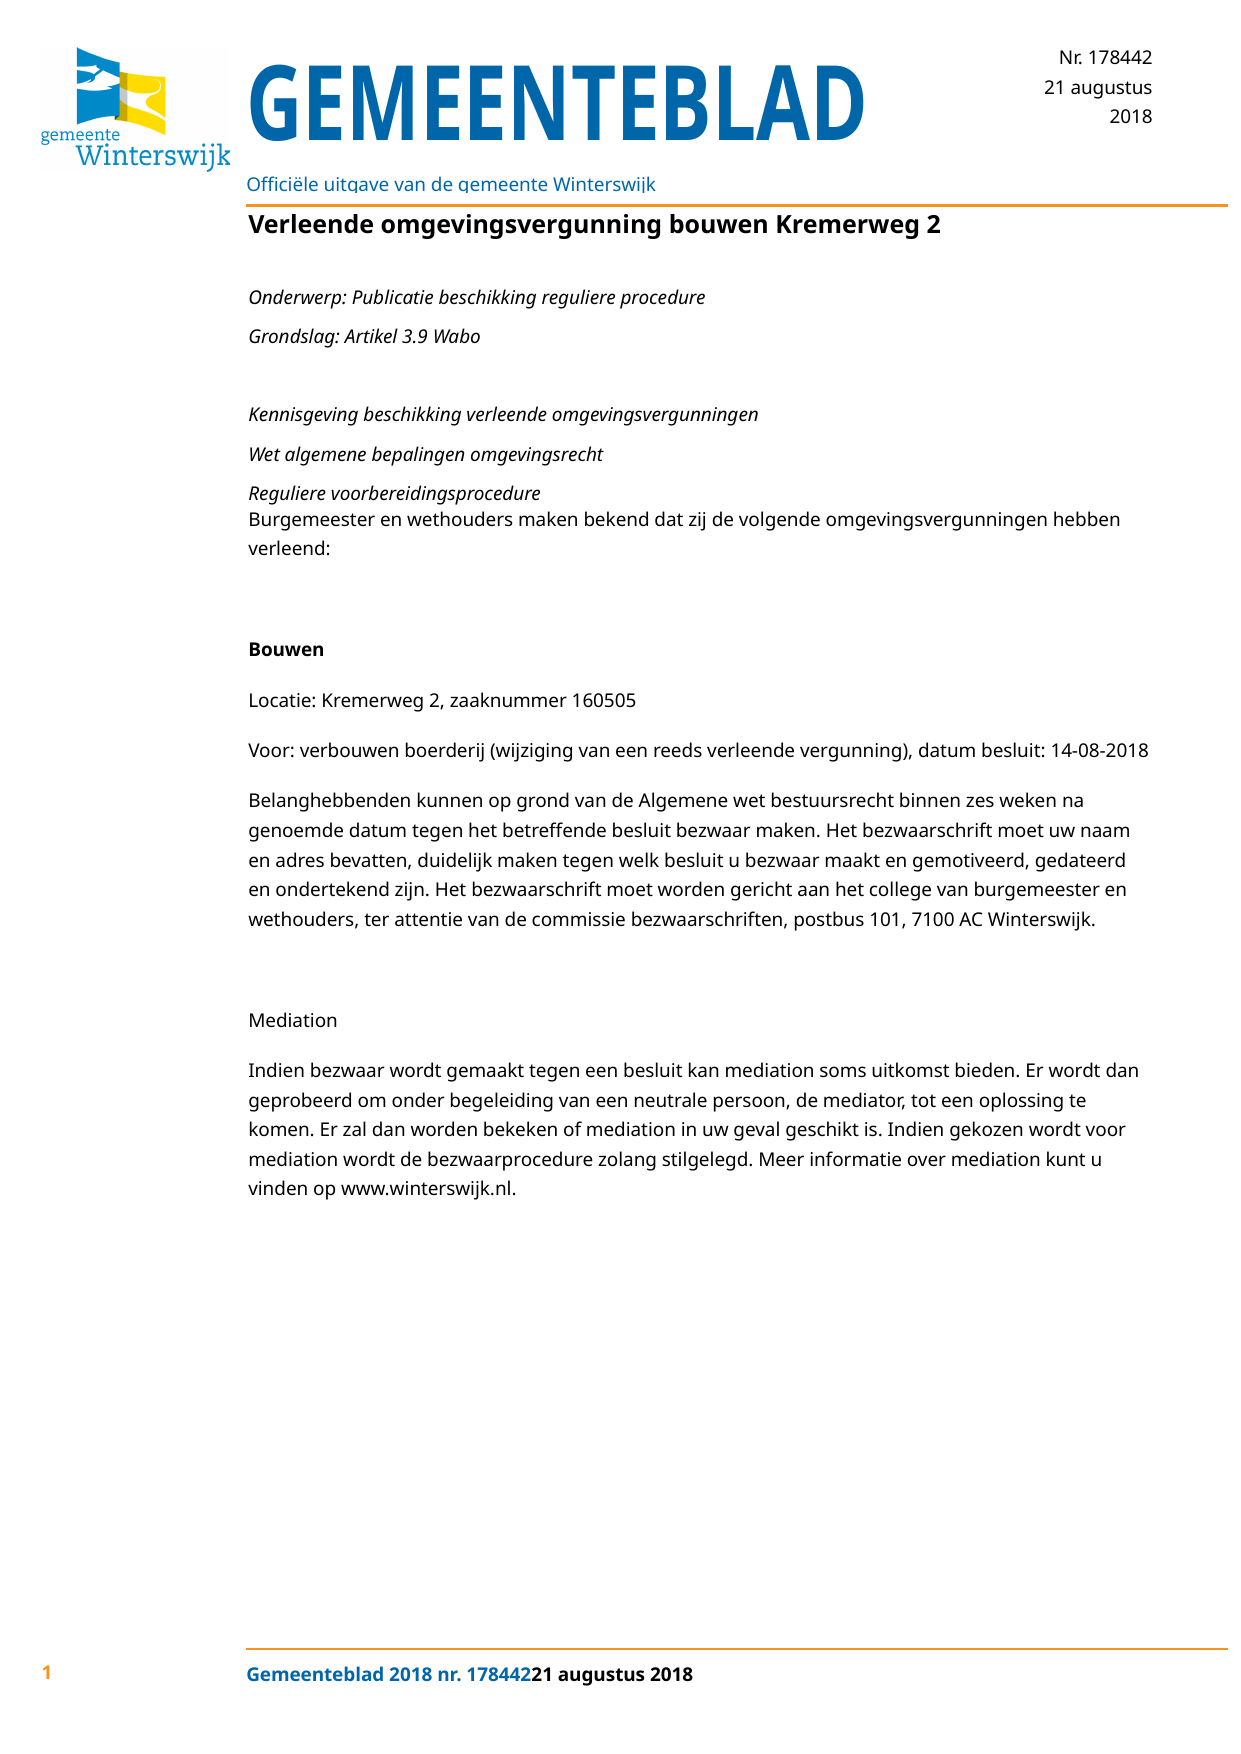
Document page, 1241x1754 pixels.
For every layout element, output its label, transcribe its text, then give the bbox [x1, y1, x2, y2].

picture [225, 153, 231, 162]
text Reguliere voorbereidingsprocedure [248, 480, 1152, 506]
text Voor: verbouwen boerderij (wijziging van een reeds verleende vergunning), datum besluit: 14-08-2018 [248, 737, 1152, 763]
text Mediation [248, 1007, 1152, 1032]
text Bouwen [248, 636, 1152, 662]
text Wet algemene bepalingen omgevingsrecht [248, 441, 1152, 467]
text Kennisgeving beschikking verleende omgevingsvergunningen [248, 402, 1152, 427]
text Indien bezwaar wordt gemaakt tegen een besluit kan mediation soms uitkomst bieden. Er wordt dan geprobeerd om onder begeleiding van een neutrale persoon, de mediator, tot een oplossing te komen. Er zal dan worden bekeken of mediation in uw geval geschikt is. Indien gekozen wordt voor mediation wordt de bezwaarprocedure zolang stilgelegd. Meer informatie over mediation kunt u vinden op www.winterswijk.nl. [248, 1057, 1152, 1201]
text Onderwerp: Publicatie beschikking reguliere procedure [248, 284, 1152, 309]
text Locatie: Kremerweg 2, zaaknummer 160505 [248, 687, 1152, 712]
text Burgemeester en wethouders maken bekend dat zij de volgende omgevingsvergunningen hebben verleend: [248, 506, 1152, 561]
text Belanghebbenden kunnen op grond van de Algemene wet bestuursrecht binnen zes weken na genoemde datum tegen het betreffende besluit bezwaar maken. Het bezwaarschrift moet uw naam en adres bevatten, duidelijk maken tegen welk besluit u bezwaar maakt en gemotiveerd, gedateerd en ondertekend zijn. Het bezwaarschrift moet worden gericht aan het college van burgemeester en wethouders, ter attentie van de commissie bezwaarschriften, postbus 101, 7100 AC Winterswijk. [248, 788, 1152, 932]
text Verleende omgevingsvergunning bouwen Kremerweg 2 [248, 207, 1152, 241]
text Grondslag: Artikel 3.9 Wabo [248, 323, 1152, 349]
picture [41, 47, 231, 172]
